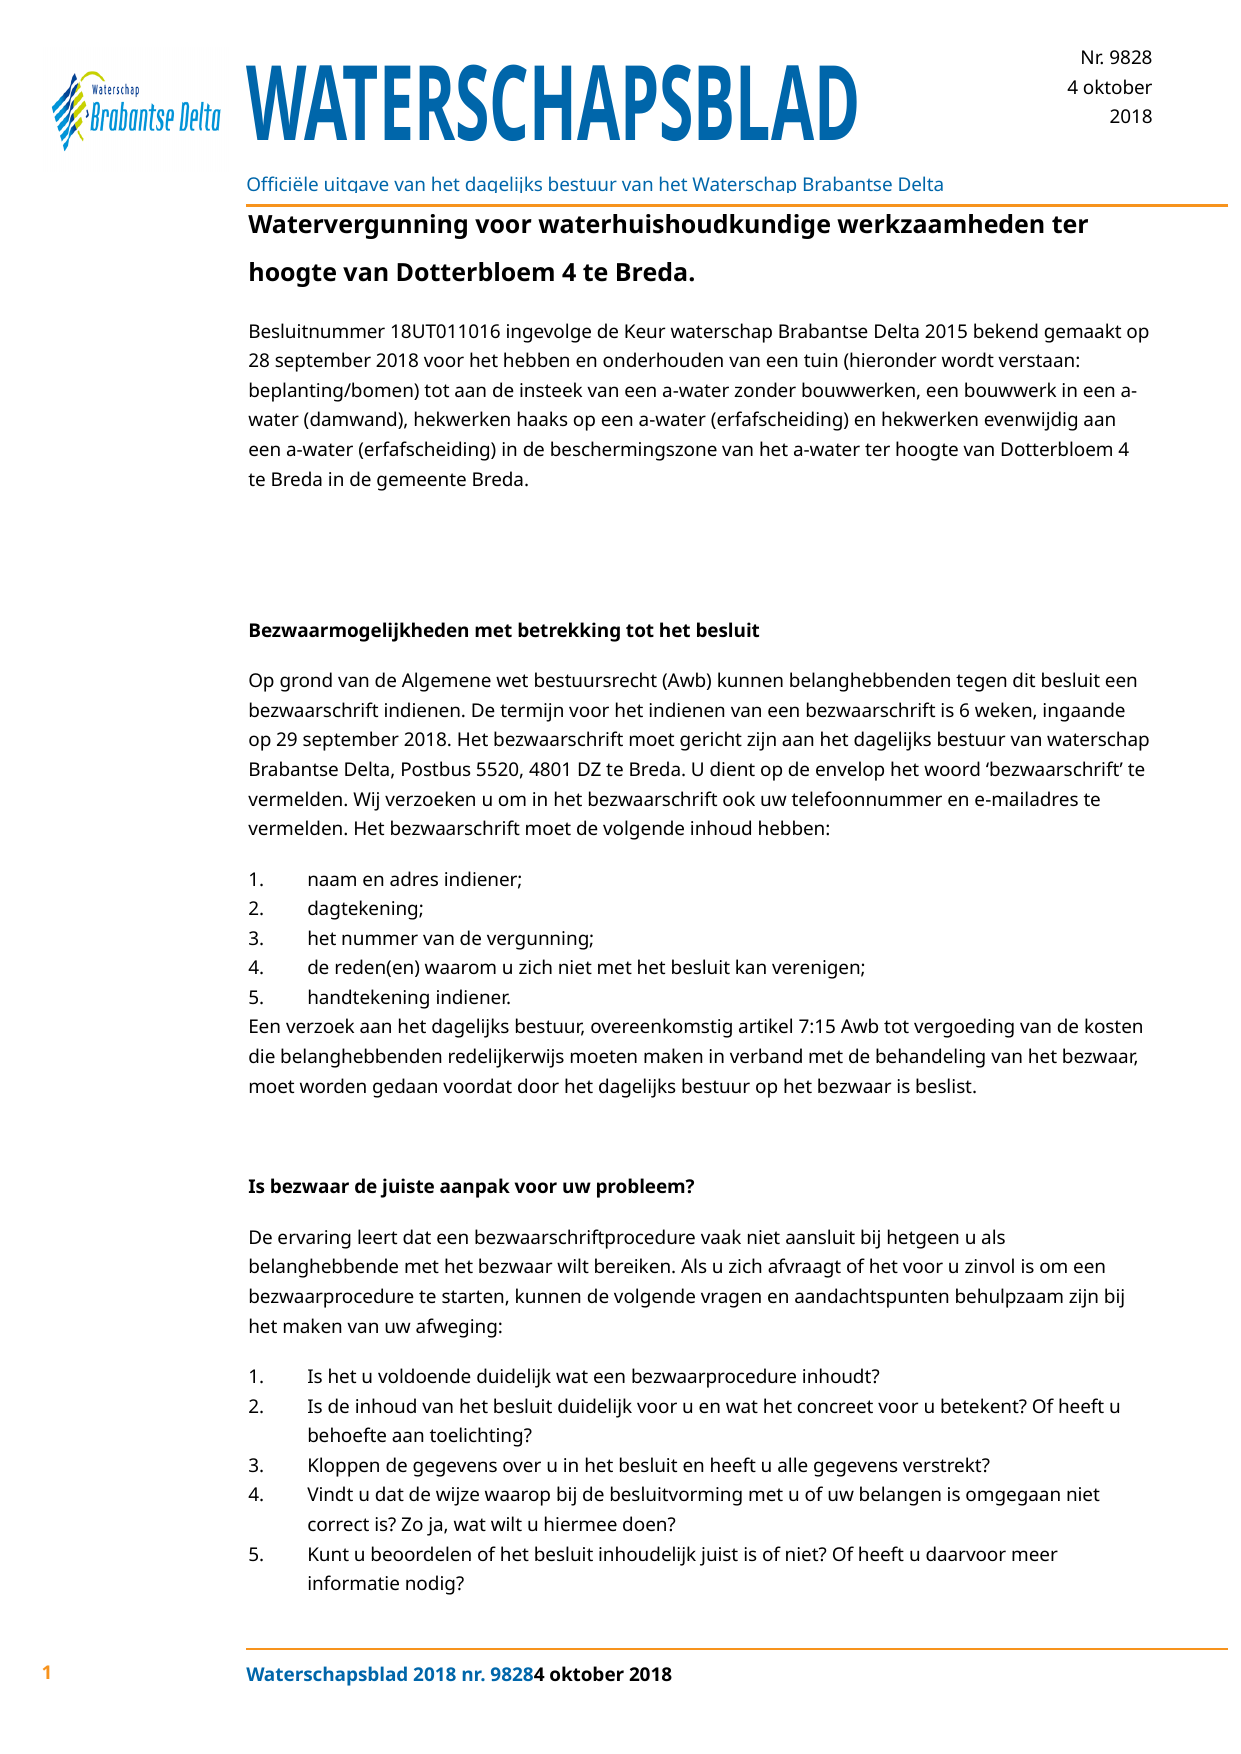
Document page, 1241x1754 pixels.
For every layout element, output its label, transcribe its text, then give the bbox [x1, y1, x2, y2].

list Vindt u dat de wijze waarop bij de besluitvorming met u of uw belangen is omgegaan niet correct is? Zo ja, wat wilt u hiermee doen? [248, 1482, 1152, 1537]
list Kunt u beoordelen of het besluit inhoudelijk juist is of niet? Of heeft u daarvoor meer informatie nodig? [248, 1541, 1152, 1596]
text Besluitnummer 18UT011016 ingevolge de Keur waterschap Brabantse Delta 2015 bekend gemaakt op 28 september 2018 voor het hebben en onderhouden van een tuin (hieronder wordt verstaan: beplanting/bomen) tot aan de insteek van een a-water zonder bouwwerken, een bouwwerk in een a-water (damwand), hekwerken haaks op een a-water (erfafscheiding) en hekwerken evenwijdig aan een a-water (erfafscheiding) in de beschermingszone van het a-water ter hoogte van Dotterbloem 4 te Breda in de gemeente Breda. [248, 318, 1152, 492]
list de reden(en) waarom u zich niet met het besluit kan verenigen; [248, 954, 1152, 980]
list Is het u voldoende duidelijk wat een bezwaarprocedure inhoudt? [248, 1363, 1152, 1389]
list Is de inhoud van het besluit duidelijk voor u en wat het concreet voor u betekent? Of heeft u behoefte aan toelichting? [248, 1393, 1152, 1448]
list naam en adres indiener; [248, 866, 1152, 892]
text Op grond van de Algemene wet bestuursrecht (Awb) kunnen belanghebbenden tegen dit besluit een bezwaarschrift indienen. De termijn voor het indienen van een bezwaarschrift is 6 weken, ingaande op 29 september 2018. Het bezwaarschrift moet gericht zijn aan het dagelijks bestuur van waterschap Brabantse Delta, Postbus 5520, 4801 DZ te Breda. U dient op de envelop het woord ‘bezwaarschrift’ te vermelden. Wij verzoeken u om in het bezwaarschrift ook uw telefoonnummer en e‑mailadres te vermelden. Het bezwaarschrift moet de volgende inhoud hebben: [248, 667, 1152, 841]
list dagtekening; [248, 895, 1152, 921]
text Is bezwaar de juiste aanpak voor uw probleem? [248, 1174, 1152, 1199]
list het nummer van de vergunning; [248, 925, 1152, 951]
list Kloppen de gegevens over u in het besluit en heeft u alle gegevens verstrekt? [248, 1452, 1152, 1478]
list handtekening indiener. [248, 984, 1152, 1010]
text Bezwaarmogelijkheden met betrekking tot het besluit [248, 617, 1152, 643]
text Een verzoek aan het dagelijks bestuur, overeenkomstig artikel 7:15 Awb tot vergoeding van de kosten die belanghebbenden redelijkerwijs moeten maken in verband met de behandeling van het bezwaar, moet worden gedaan voordat door het dagelijks bestuur op het bezwaar is beslist. [248, 1014, 1152, 1099]
picture [41, 47, 231, 172]
text De ervaring leert dat een bezwaarschriftprocedure vaak niet aansluit bij hetgeen u als belanghebbende met het bezwaar wilt bereiken. Als u zich afvraagt of het voor u zinvol is om een bezwaarprocedure te starten, kunnen de volgende vragen en aandachtspunten behulpzaam zijn bij het maken van uw afweging: [248, 1224, 1152, 1339]
text Watervergunning voor waterhuishoudkundige werkzaamheden ter hoogte van Dotterbloem 4 te Breda. [248, 207, 1152, 288]
